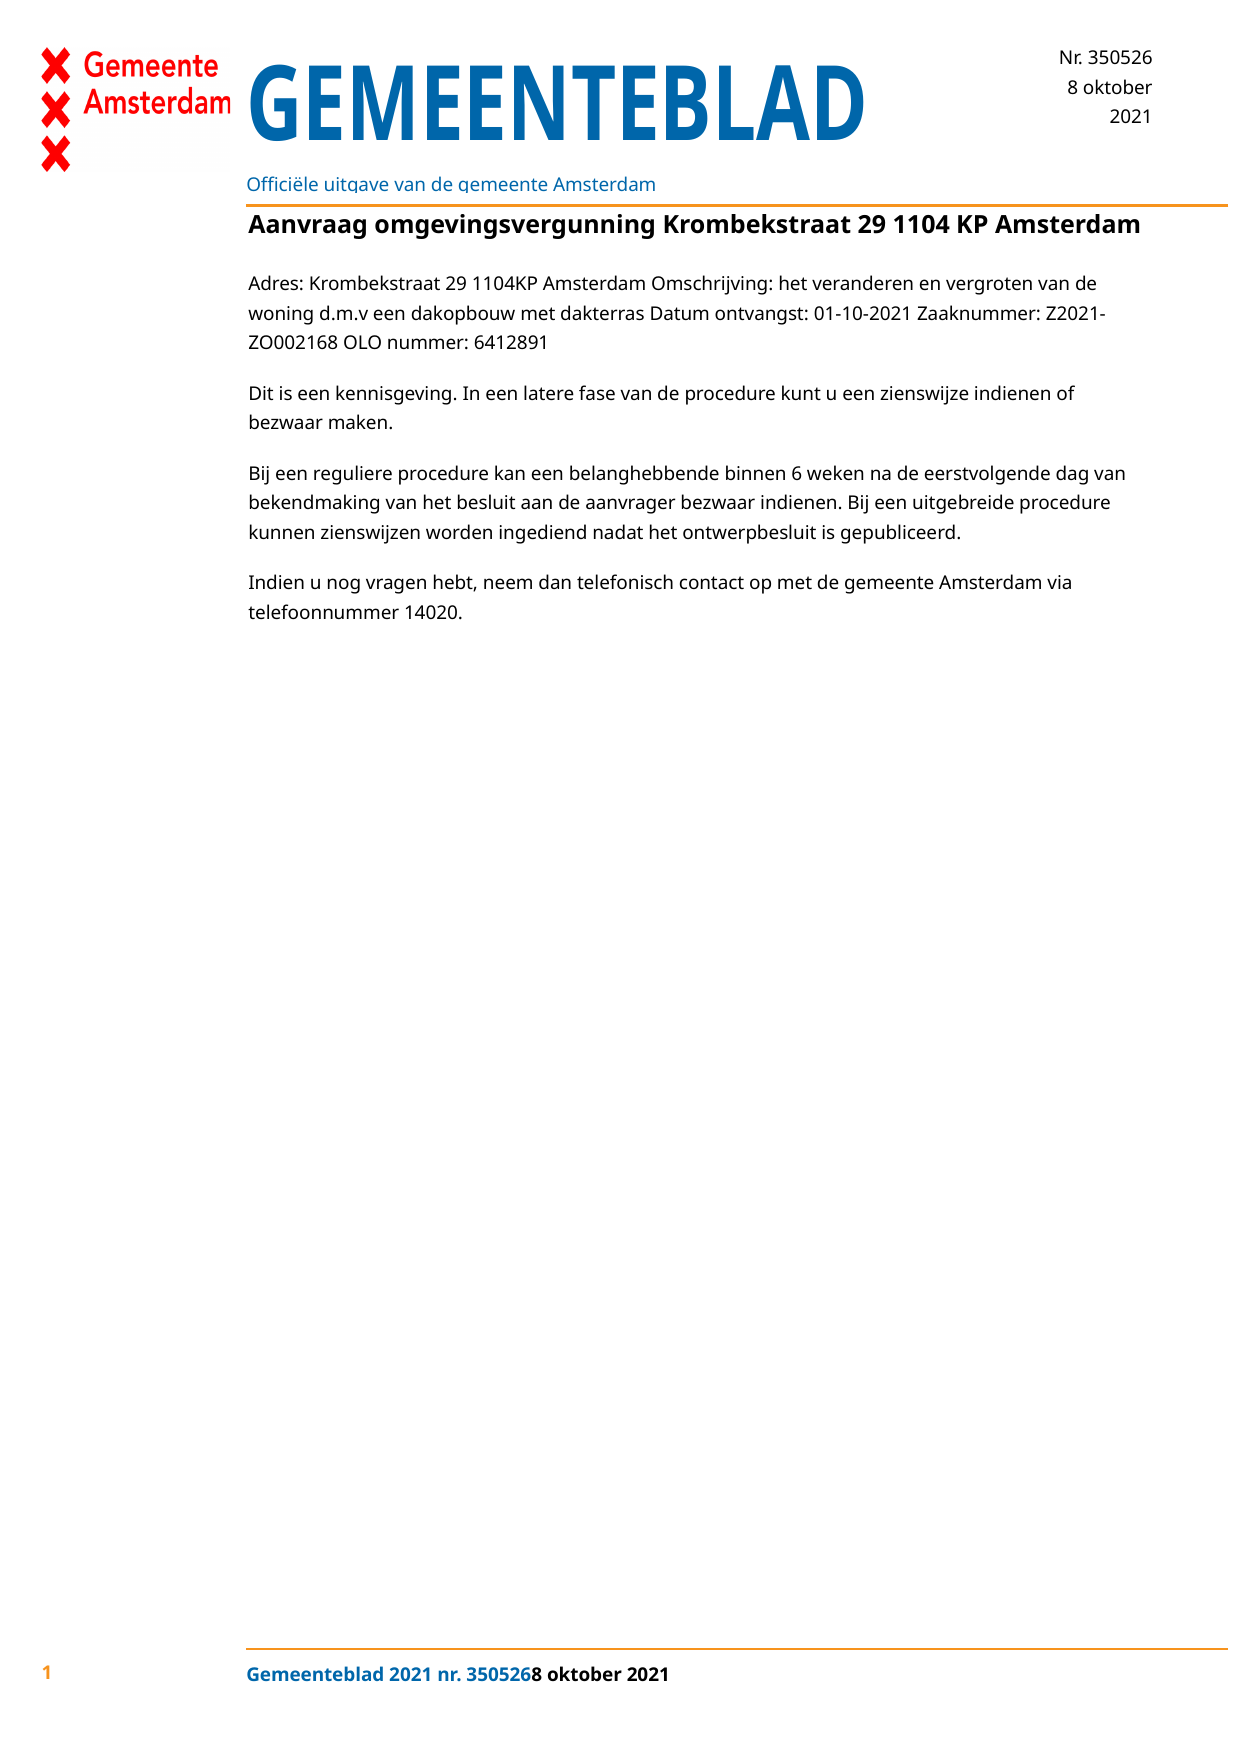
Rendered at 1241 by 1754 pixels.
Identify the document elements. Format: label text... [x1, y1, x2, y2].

text Dit is een kennisgeving. In een latere fase van de procedure kunt u een zienswijze indienen of bezwaar maken. [248, 380, 1152, 435]
text Indien u nog vragen hebt, neem dan telefonisch contact op met de gemeente Amsterdam via telefoonnummer 14020. [248, 569, 1152, 625]
text Bij een reguliere procedure kan een belanghebbende binnen 6 weken na de eerstvolgende dag van bekendmaking van het besluit aan de aanvrager bezwaar indienen. Bij een uitgebreide procedure kunnen zienswijzen worden ingediend nadat het ontwerpbesluit is gepubliceerd. [248, 460, 1152, 545]
text Adres: Krombekstraat 29 1104KP Amsterdam Omschrijving: het veranderen en vergroten van de woning d.m.v een dakopbouw met dakterras Datum ontvangst: 01-10-2021 Zaaknummer: Z2021-ZO002168 OLO nummer: 6412891 [248, 270, 1152, 355]
text Aanvraag omgevingsvergunning Krombekstraat 29 1104 KP Amsterdam [248, 207, 1152, 241]
picture [41, 47, 231, 172]
